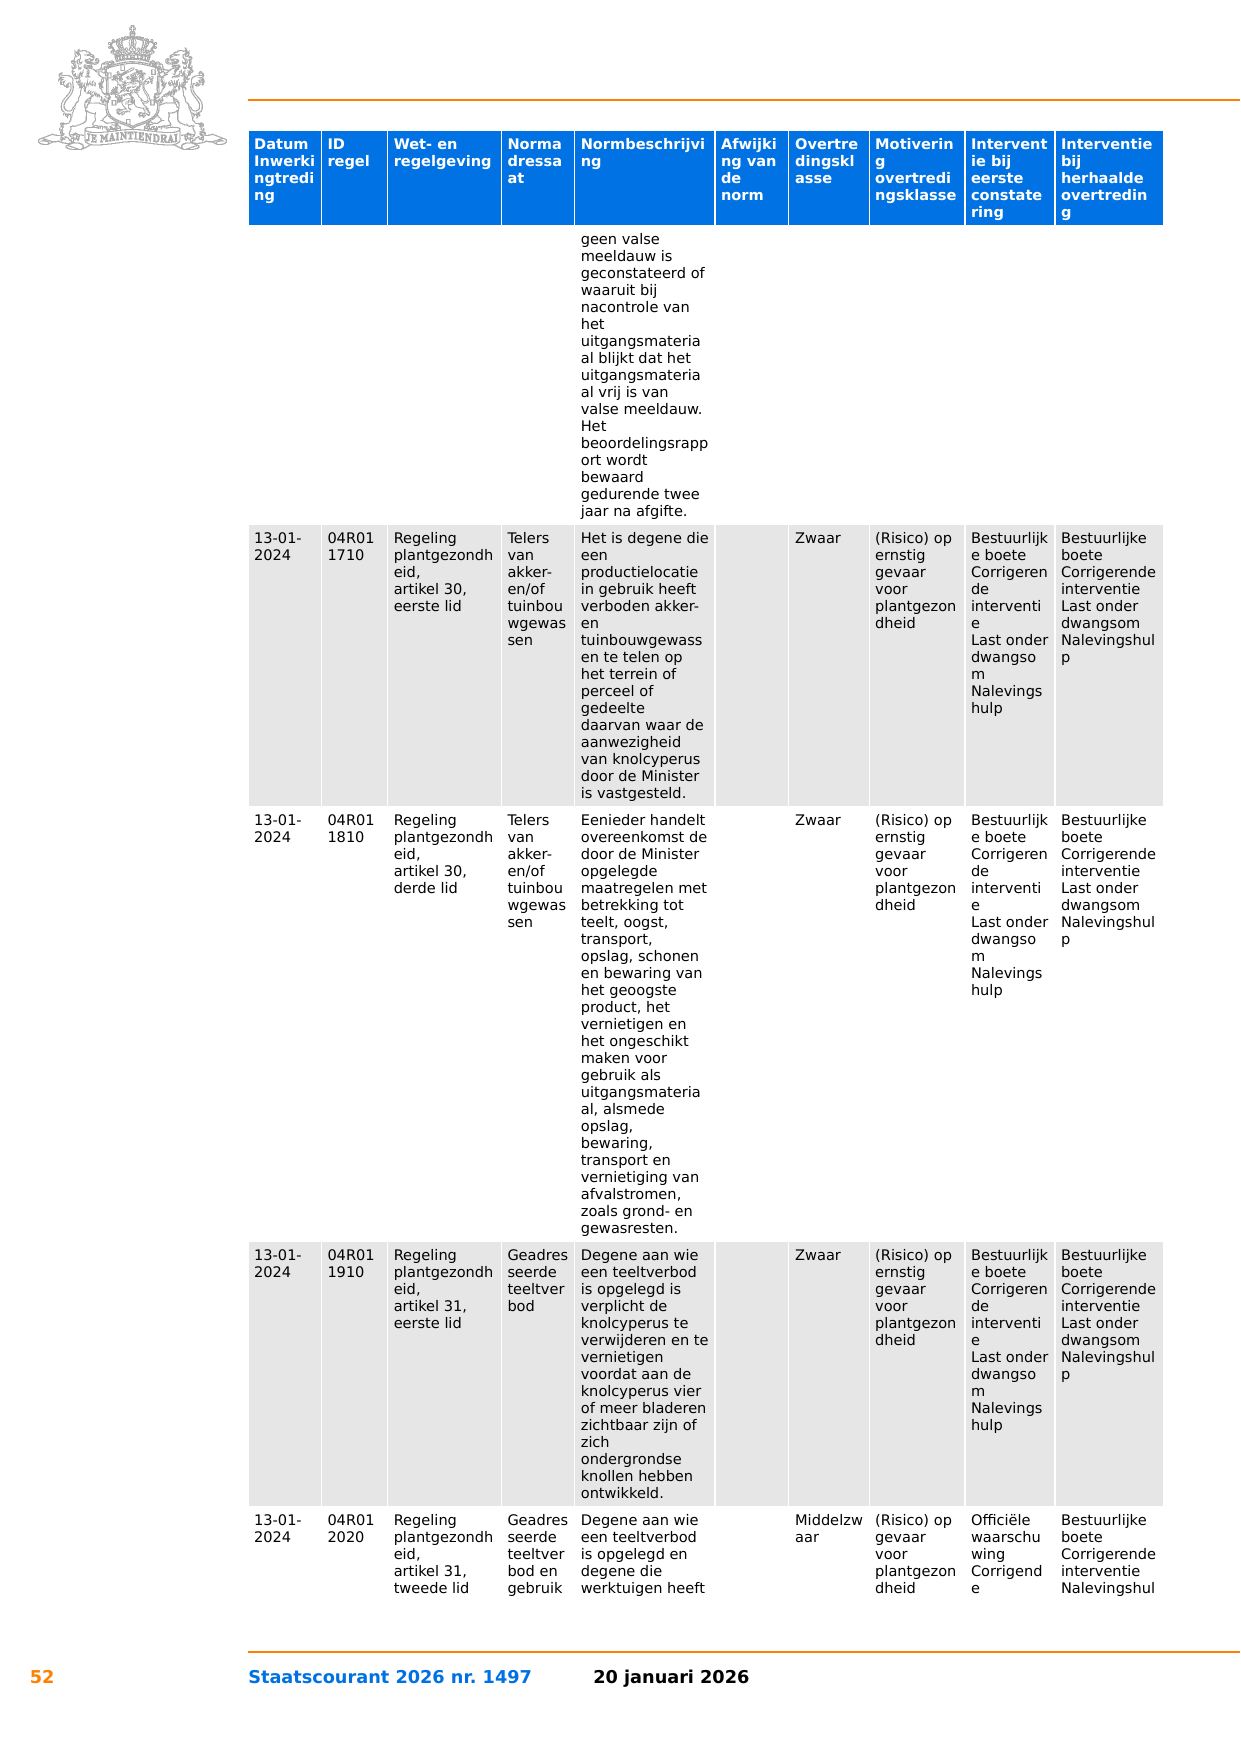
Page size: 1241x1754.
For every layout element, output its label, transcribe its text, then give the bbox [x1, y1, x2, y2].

table_cell [716, 525, 788, 806]
table_cell Zwaar [789, 1242, 869, 1506]
table_cell Bestuurlijke boete Corrigerende interventie Last onder dwangsom Nalevingshulp [966, 808, 1054, 1241]
table_cell Zwaar [789, 808, 869, 1241]
table_header Normbeschrijving [575, 131, 714, 225]
table_cell [716, 1508, 788, 1602]
table_cell [388, 226, 501, 524]
table_cell Regeling plantgezondheid, artikel 30, eerste lid [388, 525, 501, 806]
table_cell Middelzwaar [789, 1508, 869, 1602]
table_header Datum Inwerkingtreding [249, 131, 321, 225]
table_cell Regeling plantgezondheid, artikel 31, eerste lid [388, 1242, 501, 1506]
table_cell geen valse meeldauw is geconstateerd of waaruit bij nacontrole van het uitgangsmateriaal blijkt dat het uitgangsmateriaal vrij is van valse meeldauw. Het beoordelingsrapport wordt bewaard gedurende twee jaar na afgifte. [575, 226, 714, 524]
table_cell Degene aan wie een teeltverbod is opgelegd is verplicht de knolcyperus te verwijderen en te vernietigen voordat aan de knolcyperus vier of meer bladeren zichtbaar zijn of zich ondergrondse knollen hebben ontwikkeld. [575, 1242, 714, 1506]
table_cell Bestuurlijke boete Corrigerende interventie Last onder dwangsom Nalevingshulp [1056, 525, 1163, 806]
table_header Afwijking van de norm [716, 131, 788, 225]
table_header Motivering overtredingsklasse [870, 131, 964, 225]
table_cell Geadresseerde teeltverbod en gebruik [502, 1508, 574, 1602]
table_cell Eenieder handelt overeenkomst de door de Minister opgelegde maatregelen met betrekking tot teelt, oogst, transport, opslag, schonen en bewaring van het geoogste product, het vernietigen en het ongeschikt maken voor gebruik als uitgangsmateriaal, alsmede opslag, bewaring, transport en vernietiging van afvalstromen, zoals grond- en gewasresten. [575, 808, 714, 1241]
table_cell Regeling plantgezondheid, artikel 31, tweede lid [388, 1508, 501, 1602]
table_cell [789, 226, 869, 524]
table_cell [502, 226, 574, 524]
table_cell Bestuurlijke boete Corrigerende interventie Last onder dwangsom Nalevingshulp [1056, 808, 1163, 1241]
table_cell 04R012020 [322, 1508, 387, 1602]
table_cell 13-01-2024 [249, 808, 321, 1241]
table_cell Degene aan wie een teeltverbod is opgelegd en degene die werktuigen heeft [575, 1508, 714, 1602]
table_cell Bestuurlijke boete Corrigerende interventie Last onder dwangsom Nalevingshulp [1056, 1242, 1163, 1506]
table_cell Telers van akker- en/of tuinbouwgewassen [502, 525, 574, 806]
table_cell (Risico) op ernstig gevaar voor plantgezondheid [870, 1242, 964, 1506]
table_header Interventie bij eerste constatering [966, 131, 1054, 225]
table_cell Bestuurlijke boete Corrigerende interventie Last onder dwangsom Nalevingshulp [966, 1242, 1054, 1506]
table_cell [966, 226, 1054, 524]
table_cell 04R011910 [322, 1242, 387, 1506]
table_cell 13-01-2024 [249, 1508, 321, 1602]
table_header Interventie bij herhaalde overtreding [1056, 131, 1163, 225]
table_cell [1056, 226, 1163, 524]
table_cell 04R011710 [322, 525, 387, 806]
table_cell Bestuurlijke boete Corrigerende interventie Nalevingshul [1056, 1508, 1163, 1602]
table_cell Geadresseerde teeltverbod [502, 1242, 574, 1506]
table_cell [322, 226, 387, 524]
table_cell [716, 808, 788, 1241]
table_cell [716, 1242, 788, 1506]
table_cell Regeling plantgezondheid, artikel 30, derde lid [388, 808, 501, 1241]
table_cell [249, 226, 321, 524]
picture [38, 25, 227, 150]
table_cell Het is degene die een productielocatie in gebruik heeft verboden akker- en tuinbouwgewassen te telen op het terrein of perceel of gedeelte daarvan waar de aanwezigheid van knolcyperus door de Minister is vastgesteld. [575, 525, 714, 806]
table_cell Zwaar [789, 525, 869, 806]
table_cell 13-01-2024 [249, 525, 321, 806]
table_cell Officiële waarschuwing Corrigende [966, 1508, 1054, 1602]
table_header Normadressaat [502, 131, 574, 225]
table_cell 04R011810 [322, 808, 387, 1241]
table_cell (Risico) op gevaar voor plantgezondheid [870, 1508, 964, 1602]
table_header Overtredingsklasse [789, 131, 869, 225]
table_header ID regel [322, 131, 387, 225]
table_header Wet- en regelgeving [388, 131, 501, 225]
table_cell [716, 226, 788, 524]
table_cell (Risico) op ernstig gevaar voor plantgezondheid [870, 525, 964, 806]
table_cell [870, 226, 964, 524]
table_cell Telers van akker- en/of tuinbouwgewassen [502, 808, 574, 1241]
table_cell Bestuurlijke boete Corrigerende interventie Last onder dwangsom Nalevingshulp [966, 525, 1054, 806]
table_cell 13-01-2024 [249, 1242, 321, 1506]
table_cell (Risico) op ernstig gevaar voor plantgezondheid [870, 808, 964, 1241]
